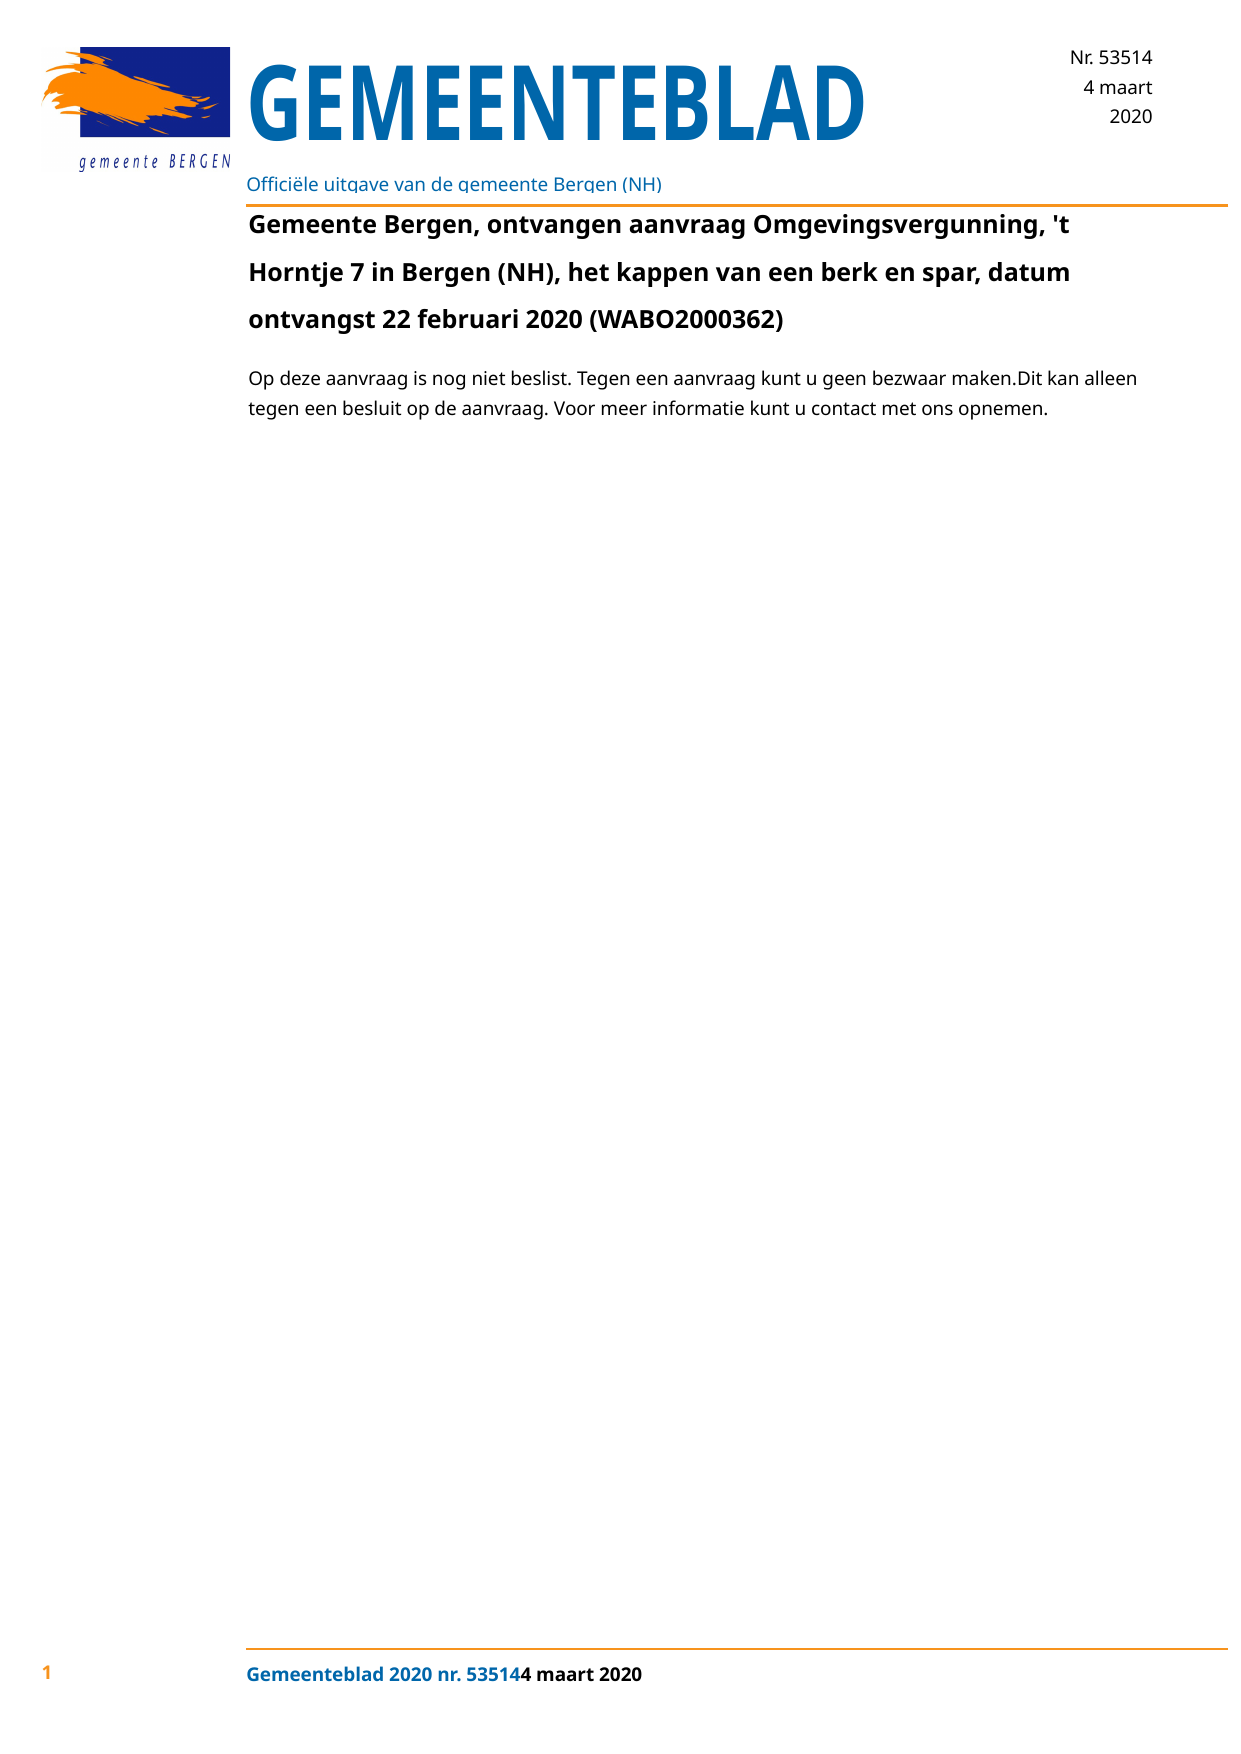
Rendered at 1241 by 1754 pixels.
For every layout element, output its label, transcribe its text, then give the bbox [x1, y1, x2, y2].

text Gemeente Bergen, ontvangen aanvraag Omgevingsvergunning, 't Horntje 7 in Bergen (NH), het kappen van een berk en spar, datum ontvangst 22 februari 2020 (WABO2000362) [248, 207, 1152, 336]
text Op deze aanvraag is nog niet beslist. Tegen een aanvraag kunt u geen bezwaar maken.Dit kan alleen tegen een besluit op de aanvraag. Voor meer informatie kunt u contact met ons opnemen. [248, 366, 1152, 421]
picture [41, 47, 231, 172]
